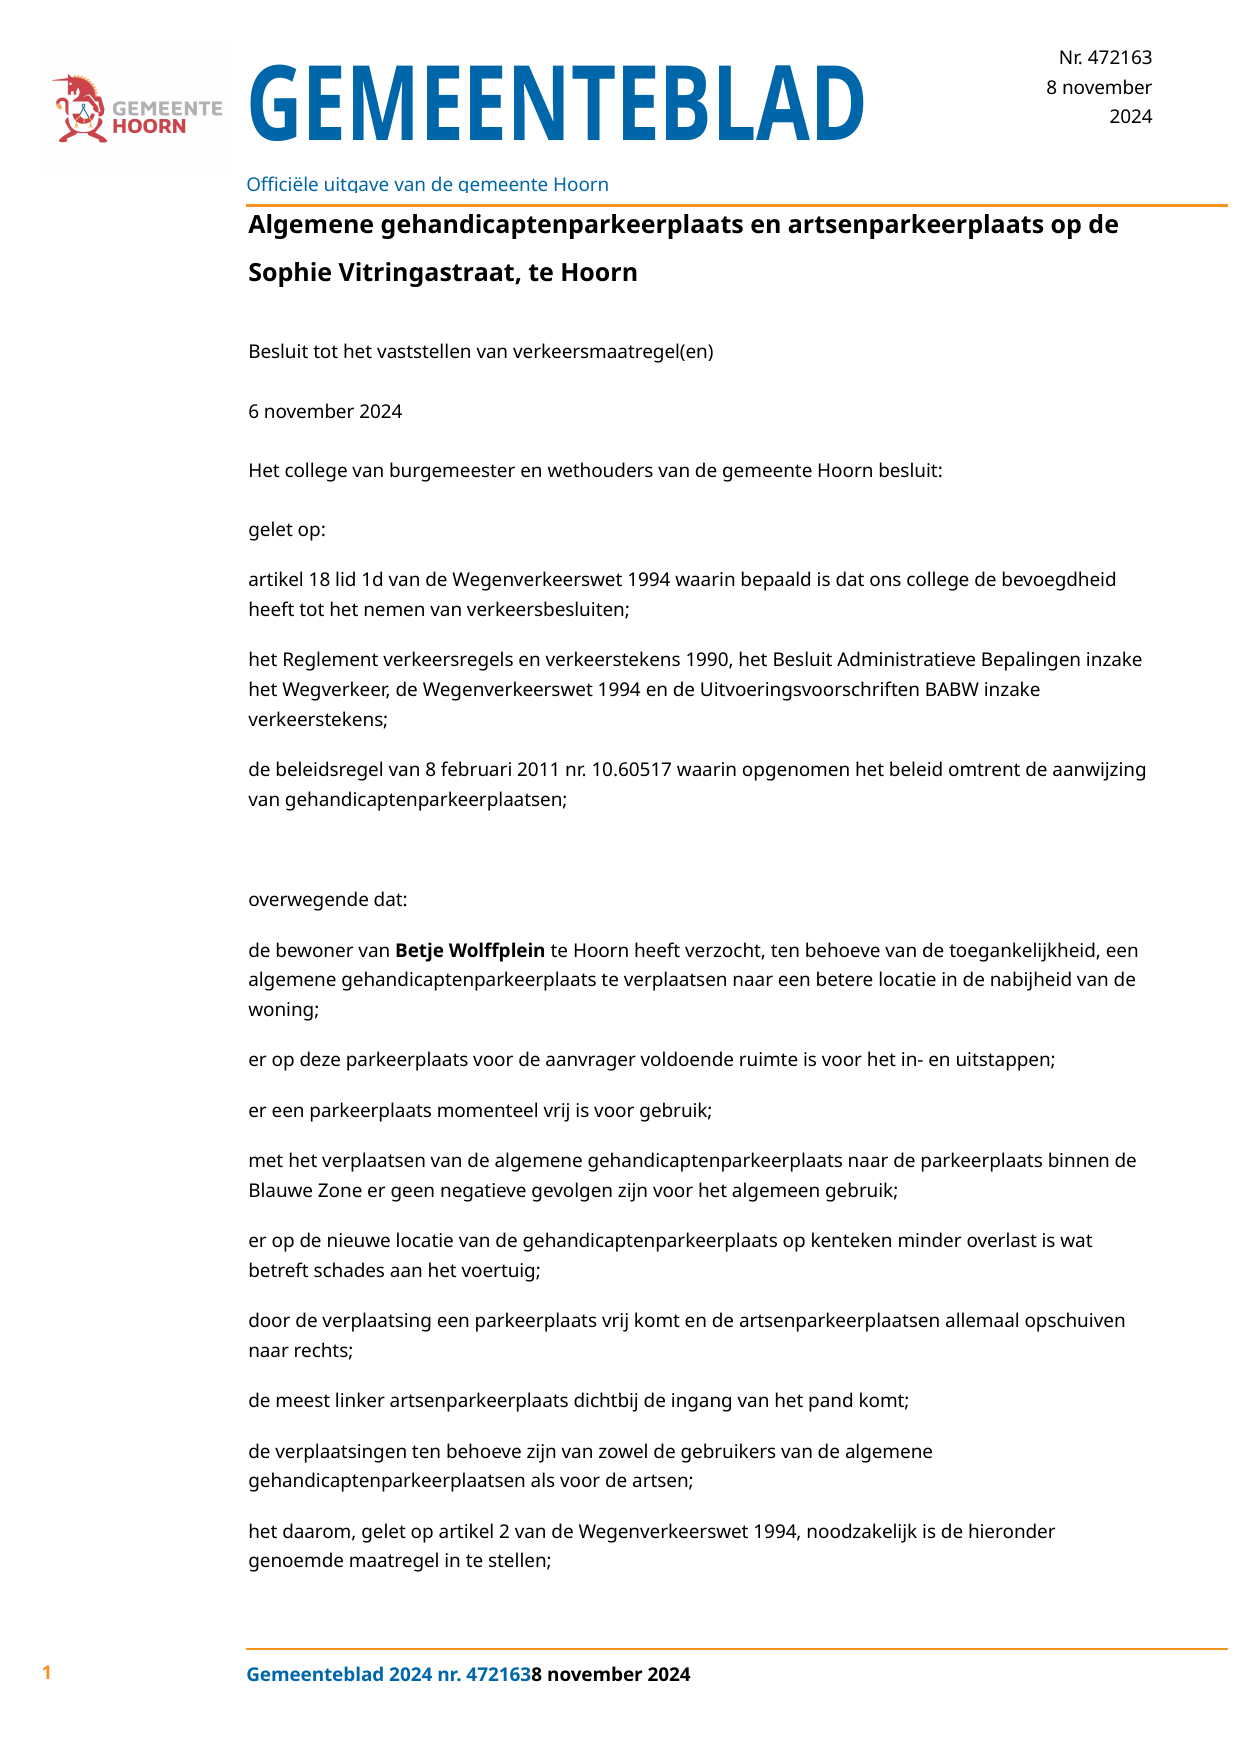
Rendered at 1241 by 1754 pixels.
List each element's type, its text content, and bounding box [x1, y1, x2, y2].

text 6 november 2024 [248, 398, 1152, 423]
text Besluit tot het vaststellen van verkeersmaatregel(en) [248, 339, 1152, 364]
text Algemene gehandicaptenparkeerplaats en artsenparkeerplaats op de Sophie Vitringastraat, te Hoorn [248, 207, 1152, 288]
text het daarom, gelet op artikel 2 van de Wegenverkeerswet 1994, noodzakelijk is de hieronder genoemde maatregel in te stellen; [248, 1518, 1152, 1573]
text met het verplaatsen van de algemene gehandicaptenparkeerplaats naar de parkeerplaats binnen de Blauwe Zone er geen negatieve gevolgen zijn voor het algemeen gebruik; [248, 1147, 1152, 1203]
text de bewoner van Betje Wolffplein te Hoorn heeft verzocht, ten behoeve van de toegankelijkheid, een algemene gehandicaptenparkeerplaats te verplaatsen naar een betere locatie in de nabijheid van de woning; [248, 937, 1152, 1022]
text het Reglement verkeersregels en verkeerstekens 1990, het Besluit Administratieve Bepalingen inzake het Wegverkeer, de Wegenverkeerswet 1994 en de Uitvoeringsvoorschriften BABW inzake verkeerstekens; [248, 647, 1152, 731]
text door de verplaatsing een parkeerplaats vrij komt en de artsenparkeerplaatsen allemaal opschuiven naar rechts; [248, 1307, 1152, 1363]
picture [41, 47, 231, 172]
text Het college van burgemeester en wethouders van de gemeente Hoorn besluit: [248, 457, 1152, 483]
text de meest linker artsenparkeerplaats dichtbij de ingang van het pand komt; [248, 1387, 1152, 1413]
text de verplaatsingen ten behoeve zijn van zowel de gebruikers van de algemene gehandicaptenparkeerplaatsen als voor de artsen; [248, 1438, 1152, 1493]
text er op de nieuwe locatie van de gehandicaptenparkeerplaats op kenteken minder overlast is wat betreft schades aan het voertuig; [248, 1227, 1152, 1283]
text gelet op: [248, 516, 1152, 542]
text er op deze parkeerplaats voor de aanvrager voldoende ruimte is voor het in- en uitstappen; [248, 1047, 1152, 1072]
text overwegende dat: [248, 887, 1152, 912]
text artikel 18 lid 1d van de Wegenverkeerswet 1994 waarin bepaald is dat ons college de bevoegdheid heeft tot het nemen van verkeersbesluiten; [248, 567, 1152, 622]
text de beleidsregel van 8 februari 2011 nr. 10.60517 waarin opgenomen het beleid omtrent de aanwijzing van gehandicaptenparkeerplaatsen; [248, 756, 1152, 811]
text er een parkeerplaats momenteel vrij is voor gebruik; [248, 1097, 1152, 1123]
